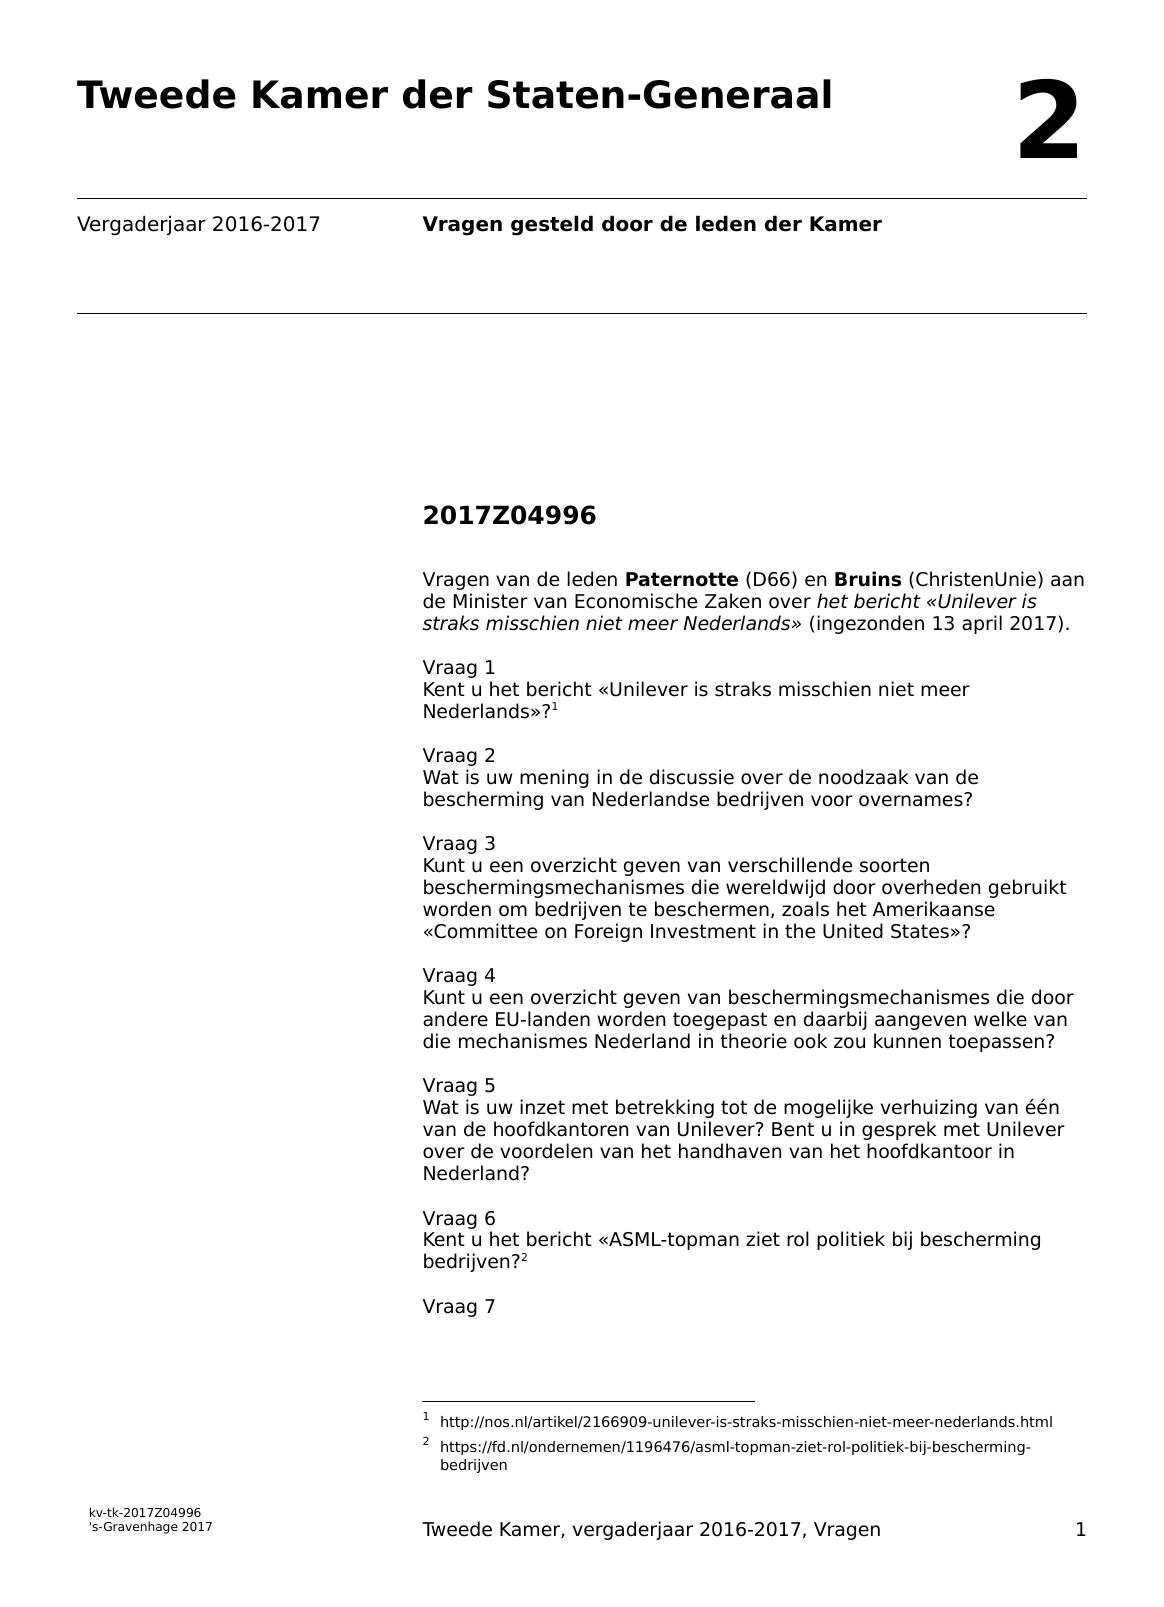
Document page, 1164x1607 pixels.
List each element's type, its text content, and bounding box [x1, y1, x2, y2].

text Vraag 6 [422, 1207, 1087, 1229]
text http://nos.nl/artikel/2166909-unilever-is-straks-misschien-niet-meer-nederlands.html [422, 1410, 1087, 1432]
text kv-tk-2017Z04996 [88, 1506, 323, 1520]
text Vragen van de leden Paternotte (D66) en Bruins (ChristenUnie) aan de Minister van Economische Zaken over het bericht «Unilever is straks misschien niet meer Nederlands» (ingezonden 13 april 2017). [422, 569, 1087, 635]
text Kent u het bericht «ASML-topman ziet rol politiek bij bescherming bedrijven? [422, 1229, 1087, 1273]
text Vraag 1 [422, 657, 1087, 679]
table_cell Vergaderjaar 2016-2017 [77, 199, 422, 313]
text Vraag 7 [422, 1296, 1087, 1317]
text https://fd.nl/ondernemen/1196476/asml-topman-ziet-rol-politiek-bij-bescherming-bedrijven [422, 1435, 1087, 1474]
text 's-Gravenhage 2017 [88, 1520, 323, 1534]
table_cell Vragen gesteld door de leden der Kamer [422, 199, 1087, 313]
text 2017Z04996 [422, 501, 1087, 531]
text Wat is uw mening in de discussie over de noodzaak van de bescherming van Nederlandse bedrijven voor overnames? [422, 767, 1087, 811]
text Kunt u een overzicht geven van verschillende soorten beschermingsmechanismes die wereldwijd door overheden gebruikt worden om bedrijven te beschermen, zoals het Amerikaanse «Committee on Foreign Investment in the United States»? [422, 855, 1087, 943]
text Vraag 3 [422, 833, 1087, 855]
table_header Tweede Kamer der Staten-Generaal [77, 59, 886, 198]
text Vraag 2 [422, 745, 1087, 767]
text Vraag 4 [422, 965, 1087, 987]
text Kunt u een overzicht geven van beschermingsmechanismes die door andere EU-landen worden toegepast en daarbij aangeven welke van die mechanismes Nederland in theorie ook zou kunnen toepassen? [422, 987, 1087, 1053]
table_header 2 [886, 59, 1087, 198]
text Kent u het bericht «Unilever is straks misschien niet meer Nederlands»? [422, 679, 1087, 723]
text Vraag 5 [422, 1075, 1087, 1097]
text Wat is uw inzet met betrekking tot de mogelijke verhuizing van één van de hoofdkantoren van Unilever? Bent u in gesprek met Unilever over de voordelen van het handhaven van het hoofdkantoor in Nederland? [422, 1097, 1087, 1185]
